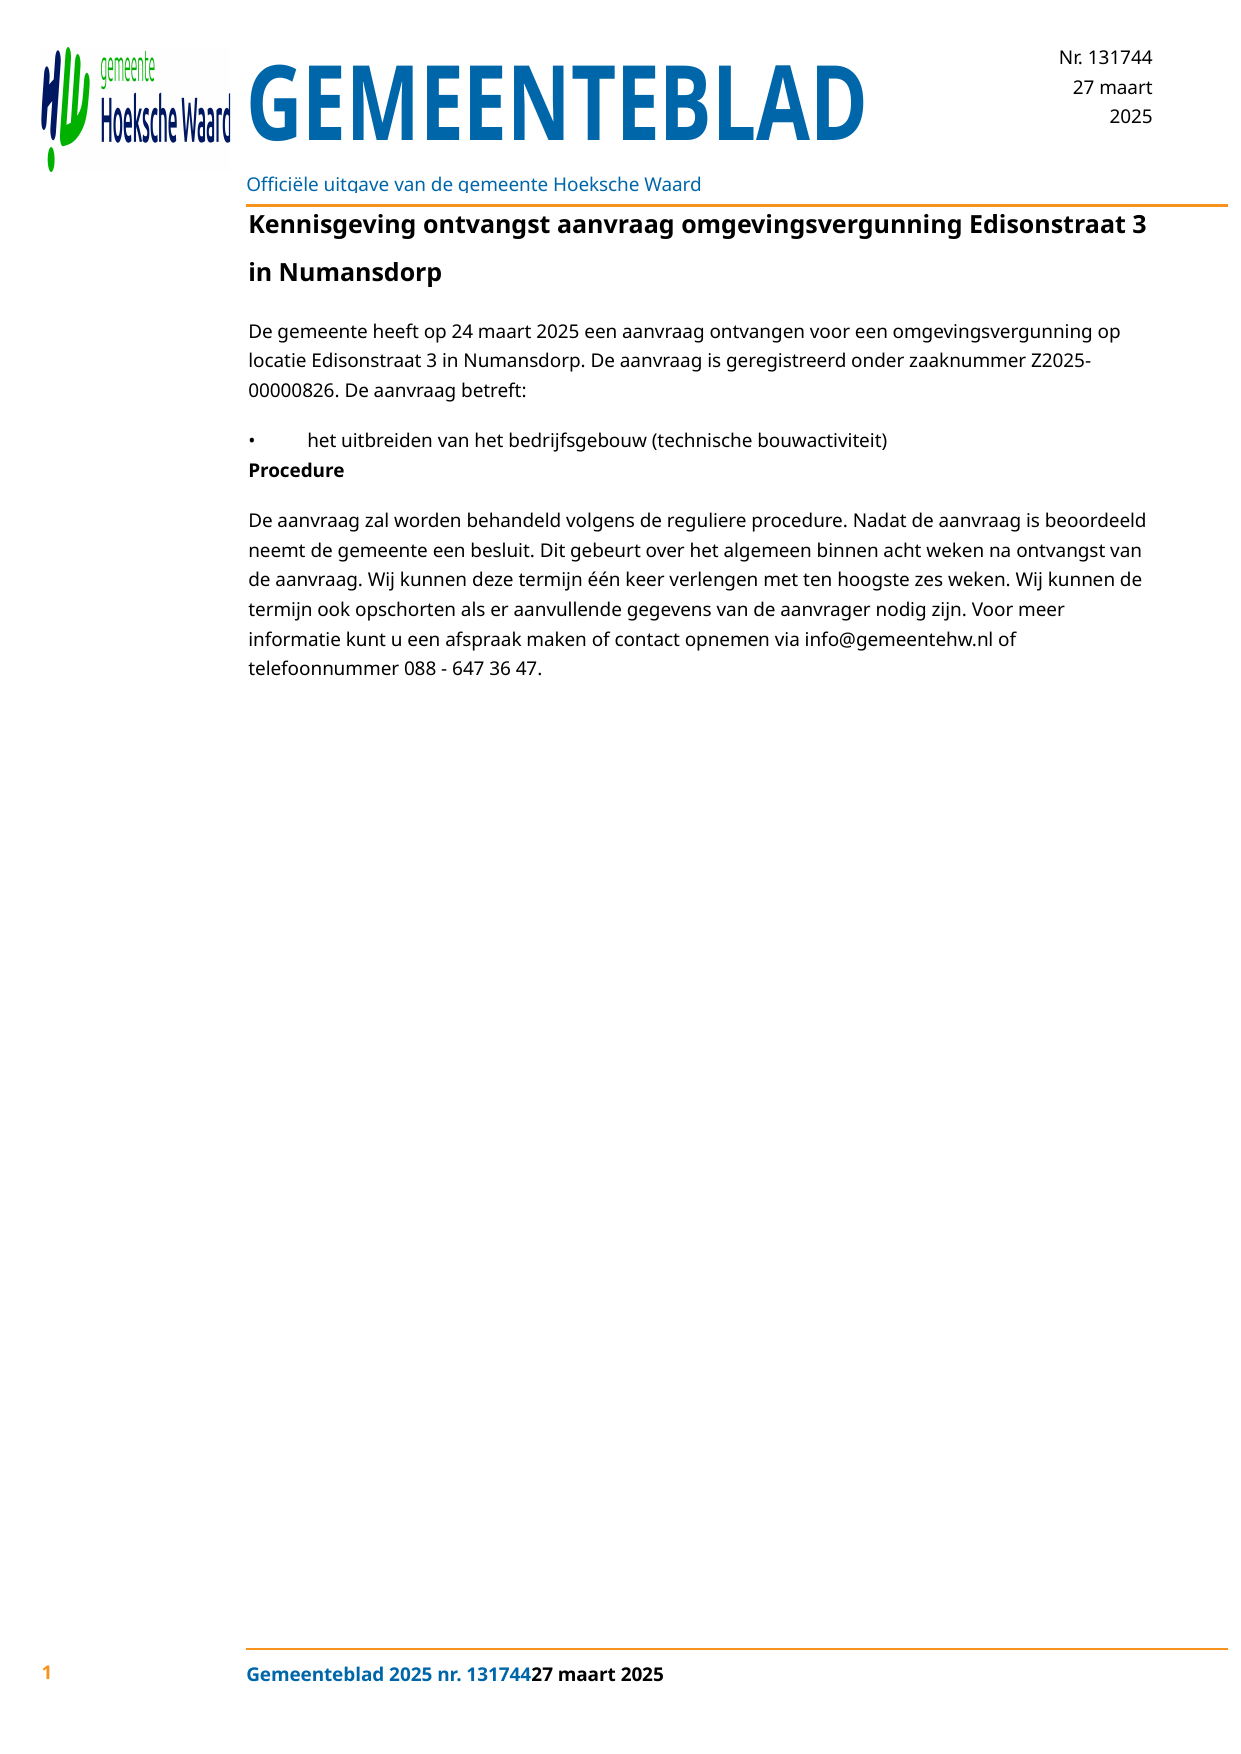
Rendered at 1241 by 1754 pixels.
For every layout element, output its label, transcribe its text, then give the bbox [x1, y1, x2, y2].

text De gemeente heeft op 24 maart 2025 een aanvraag ontvangen voor een omgevingsvergunning op locatie Edisonstraat 3 in Numansdorp. De aanvraag is geregistreerd onder zaaknummer Z2025-00000826. De aanvraag betreft: [248, 318, 1152, 403]
picture [41, 47, 231, 172]
list het uitbreiden van het bedrijfsgebouw (technische bouwactiviteit) [248, 427, 1152, 453]
text Kennisgeving ontvangst aanvraag omgevingsvergunning Edisonstraat 3 in Numansdorp [248, 207, 1152, 288]
text Procedure [248, 457, 1152, 483]
text De aanvraag zal worden behandeld volgens de reguliere procedure. Nadat de aanvraag is beoordeeld neemt de gemeente een besluit. Dit gebeurt over het algemeen binnen acht weken na ontvangst van de aanvraag. Wij kunnen deze termijn één keer verlengen met ten hoogste zes weken. Wij kunnen de termijn ook opschorten als er aanvullende gegevens van de aanvrager nodig zijn. Voor meer informatie kunt u een afspraak maken of contact opnemen via info@gemeentehw.nl of telefoonnummer 088 - 647 36 47. [248, 507, 1152, 681]
